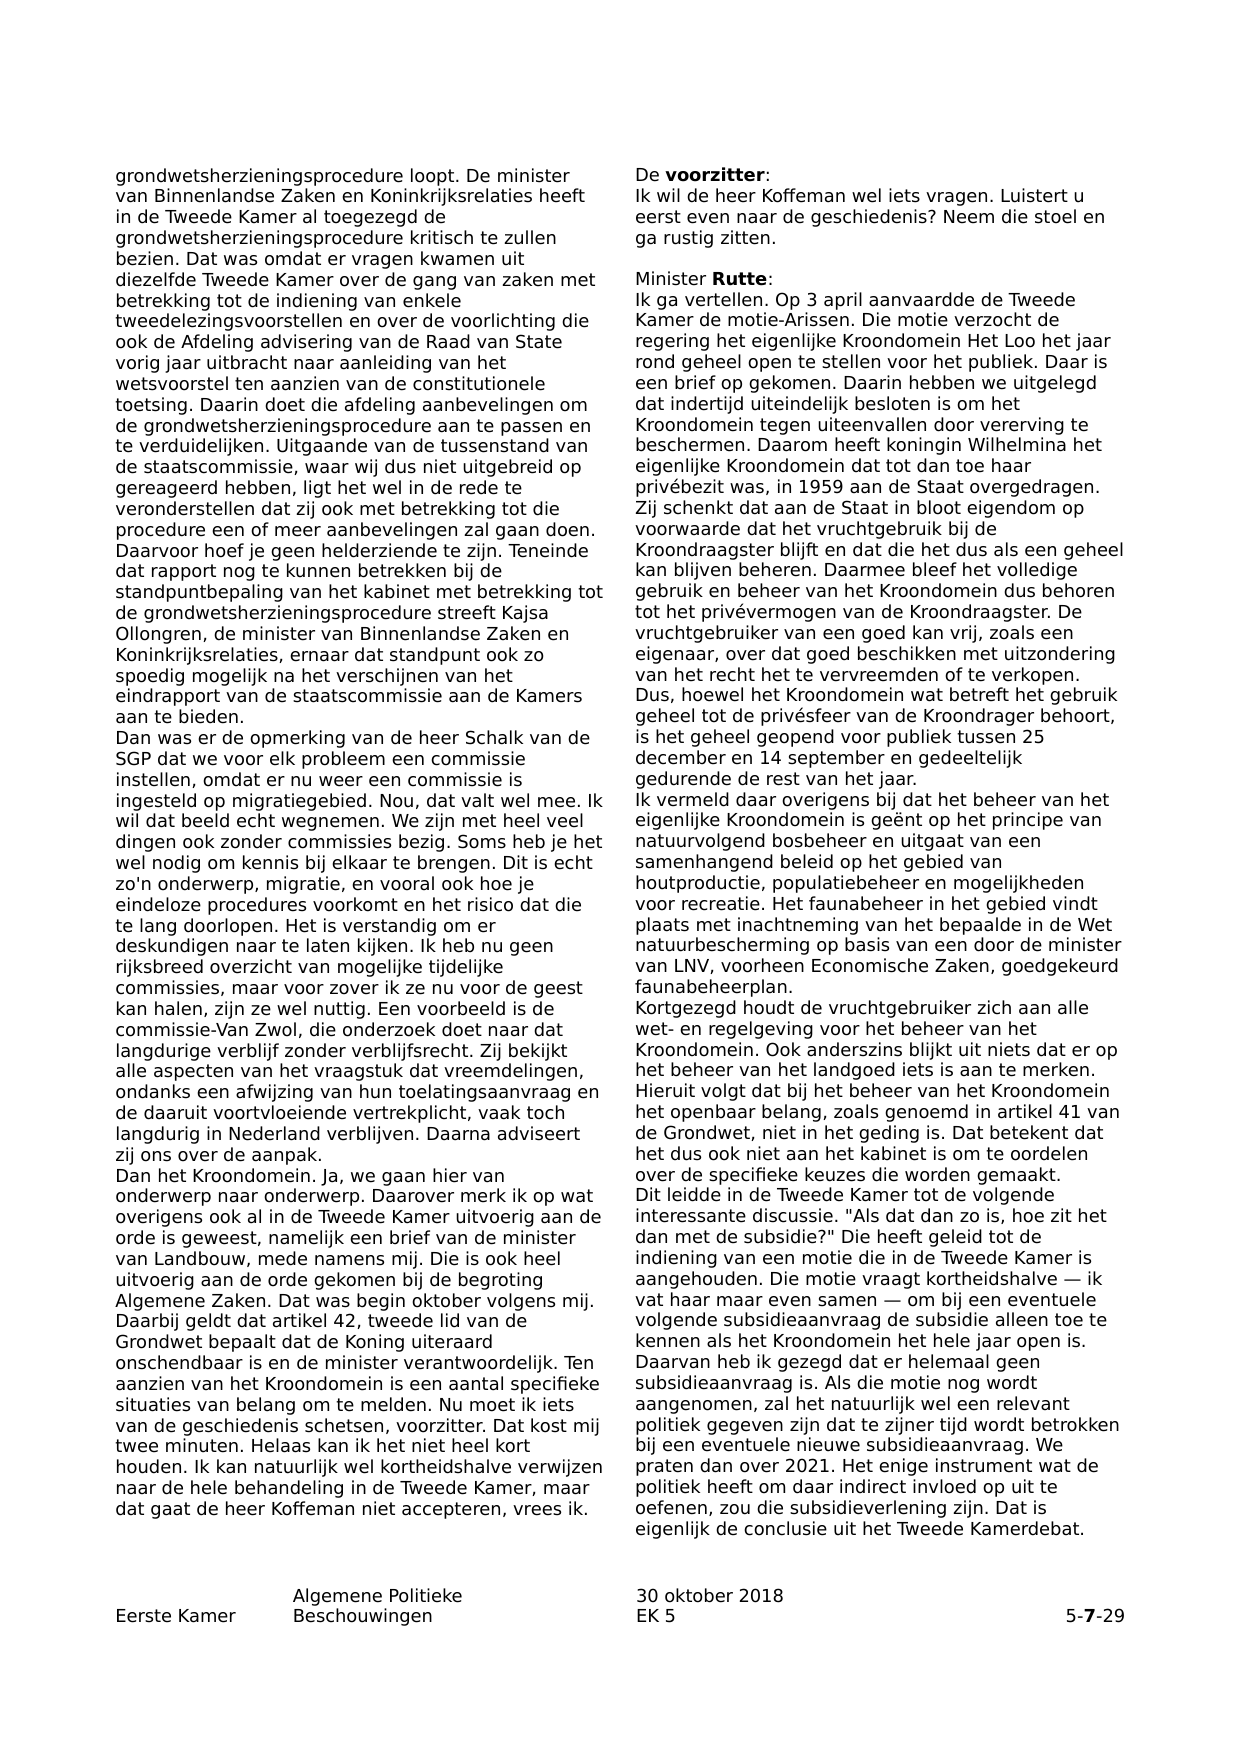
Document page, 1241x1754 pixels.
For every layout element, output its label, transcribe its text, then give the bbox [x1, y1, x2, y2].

text Ik wil de heer Koffeman wel iets vragen. Luistert u eerst even naar de geschiedenis? Neem die stoel en ga rustig zitten. [635, 186, 1125, 248]
text De voorzitter: [635, 165, 1125, 186]
text Minister Rutte: [635, 268, 1125, 289]
text grondwetsherzieningsprocedure loopt. De minister van Binnenlandse Zaken en Koninkrijksrelaties heeft in de Tweede Kamer al toegezegd de grondwetsherzieningsprocedure kritisch te zullen bezien. Dat was omdat er vragen kwamen uit diezelfde Tweede Kamer over de gang van zaken met betrekking tot de indiening van enkele tweedelezingsvoorstellen en over de voorlichting die ook de Afdeling advisering van de Raad van State vorig jaar uitbracht naar aanleiding van het wetsvoorstel ten aanzien van de constitutionele toetsing. Daarin doet die afdeling aanbevelingen om de grondwetsherzieningsprocedure aan te passen en te verduidelijken. Uitgaande van de tussenstand van de staatscommissie, waar wij dus niet uitgebreid op gereageerd hebben, ligt het wel in de rede te veronderstellen dat zij ook met betrekking tot die procedure een of meer aanbevelingen zal gaan doen. Daarvoor hoef je geen helderziende te zijn. Teneinde dat rapport nog te kunnen betrekken bij de standpuntbepaling van het kabinet met betrekking tot de grondwetsherzieningsprocedure streeft Kajsa Ollongren, de minister van Binnenlandse Zaken en Koninkrijksrelaties, ernaar dat standpunt ook zo spoedig mogelijk na het verschijnen van het eindrapport van de staatscommissie aan de Kamers aan te bieden. [115, 165, 605, 728]
text Ik ga vertellen. Op 3 april aanvaardde de Tweede Kamer de motie-Arissen. Die motie verzocht de regering het eigenlijke Kroondomein Het Loo het jaar rond geheel open te stellen voor het publiek. Daar is een brief op gekomen. Daarin hebben we uitgelegd dat indertijd uiteindelijk besloten is om het Kroondomein tegen uiteenvallen door vererving te beschermen. Daarom heeft koningin Wilhelmina het eigenlijke Kroondomein dat tot dan toe haar privébezit was, in 1959 aan de Staat overgedragen. Zij schenkt dat aan de Staat in bloot eigendom op voorwaarde dat het vruchtgebruik bij de Kroondraagster blijft en dat die het dus als een geheel kan blijven beheren. Daarmee bleef het volledige gebruik en beheer van het Kroondomein dus behoren tot het privévermogen van de Kroondraagster. De vruchtgebruiker van een goed kan vrij, zoals een eigenaar, over dat goed beschikken met uitzondering van het recht het te vervreemden of te verkopen. Dus, hoewel het Kroondomein wat betreft het gebruik geheel tot de privésfeer van de Kroondrager behoort, is het geheel geopend voor publiek tussen 25 december en 14 september en gedeeltelijk gedurende de rest van het jaar. [635, 289, 1125, 789]
text Dan het Kroondomein. Ja, we gaan hier van onderwerp naar onderwerp. Daarover merk ik op wat overigens ook al in de Tweede Kamer uitvoerig aan de orde is geweest, namelijk een brief van de minister van Landbouw, mede namens mij. Die is ook heel uitvoerig aan de orde gekomen bij de begroting Algemene Zaken. Dat was begin oktober volgens mij. Daarbij geldt dat artikel 42, tweede lid van de Grondwet bepaalt dat de Koning uiteraard onschendbaar is en de minister verantwoordelijk. Ten aanzien van het Kroondomein is een aantal specifieke situaties van belang om te melden. Nu moet ik iets van de geschiedenis schetsen, voorzitter. Dat kost mij twee minuten. Helaas kan ik het niet heel kort houden. Ik kan natuurlijk wel kortheidshalve verwijzen naar de hele behandeling in de Tweede Kamer, maar dat gaat de heer Koffeman niet accepteren, vrees ik. [115, 1165, 605, 1519]
text Dit leidde in de Tweede Kamer tot de volgende interessante discussie. "Als dat dan zo is, hoe zit het dan met de subsidie?" Die heeft geleid tot de indiening van een motie die in de Tweede Kamer is aangehouden. Die motie vraagt kortheidshalve — ik vat haar maar even samen — om bij een eventuele volgende subsidieaanvraag de subsidie alleen toe te kennen als het Kroondomein het hele jaar open is. Daarvan heb ik gezegd dat er helemaal geen subsidieaanvraag is. Als die motie nog wordt aangenomen, zal het natuurlijk wel een relevant politiek gegeven zijn dat te zijner tijd wordt betrokken bij een eventuele nieuwe subsidieaanvraag. We praten dan over 2021. Het enige instrument wat de politiek heeft om daar indirect invloed op uit te oefenen, zou die subsidieverlening zijn. Dat is eigenlijk de conclusie uit het Tweede Kamerdebat. [635, 1185, 1125, 1539]
text Ik vermeld daar overigens bij dat het beheer van het eigenlijke Kroondomein is geënt op het principe van natuurvolgend bosbeheer en uitgaat van een samenhangend beleid op het gebied van houtproductie, populatiebeheer en mogelijkheden voor recreatie. Het faunabeheer in het gebied vindt plaats met inachtneming van het bepaalde in de Wet natuurbescherming op basis van een door de minister van LNV, voorheen Economische Zaken, goedgekeurd faunabeheerplan. [635, 789, 1125, 998]
text Kortgezegd houdt de vruchtgebruiker zich aan alle wet- en regelgeving voor het beheer van het Kroondomein. Ook anderszins blijkt uit niets dat er op het beheer van het landgoed iets is aan te merken. Hieruit volgt dat bij het beheer van het Kroondomein het openbaar belang, zoals genoemd in artikel 41 van de Grondwet, niet in het geding is. Dat betekent dat het dus ook niet aan het kabinet is om te oordelen over de specifieke keuzes die worden gemaakt. [635, 998, 1125, 1185]
text Dan was er de opmerking van de heer Schalk van de SGP dat we voor elk probleem een commissie instellen, omdat er nu weer een commissie is ingesteld op migratiegebied. Nou, dat valt wel mee. Ik wil dat beeld echt wegnemen. We zijn met heel veel dingen ook zonder commissies bezig. Soms heb je het wel nodig om kennis bij elkaar te brengen. Dit is echt zo'n onderwerp, migratie, en vooral ook hoe je eindeloze procedures voorkomt en het risico dat die te lang doorlopen. Het is verstandig om er deskundigen naar te laten kijken. Ik heb nu geen rijksbreed overzicht van mogelijke tijdelijke commissies, maar voor zover ik ze nu voor de geest kan halen, zijn ze wel nuttig. Een voorbeeld is de commissie-Van Zwol, die onderzoek doet naar dat langdurige verblijf zonder verblijfsrecht. Zij bekijkt alle aspecten van het vraagstuk dat vreemdelingen, ondanks een afwijzing van hun toelatingsaanvraag en de daaruit voortvloeiende vertrekplicht, vaak toch langdurig in Nederland verblijven. Daarna adviseert zij ons over de aanpak. [115, 728, 605, 1165]
